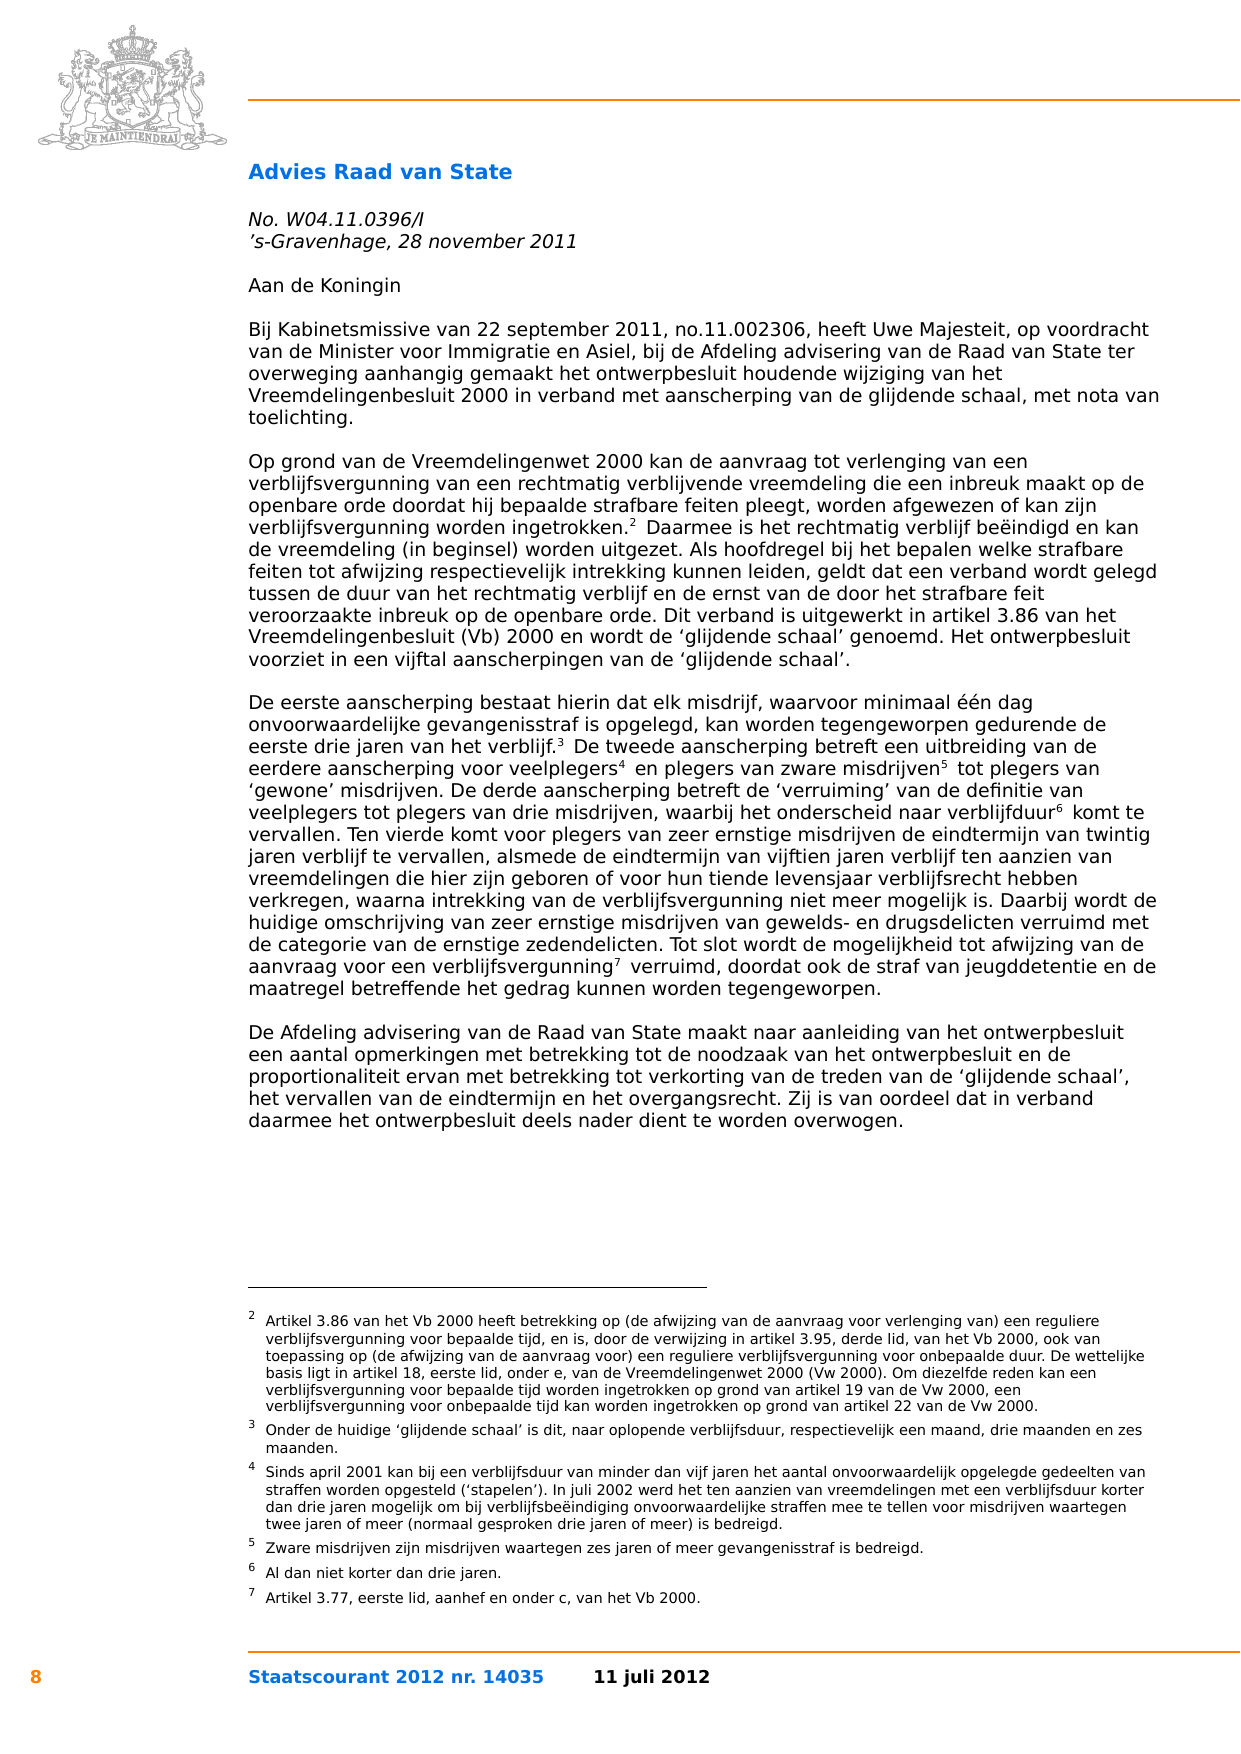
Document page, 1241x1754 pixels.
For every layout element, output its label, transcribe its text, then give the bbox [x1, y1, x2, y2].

text ’s-Gravenhage, 28 november 2011 [248, 231, 1163, 253]
text No. W04.11.0396/I [248, 209, 1163, 231]
subtitle Advies Raad van State [248, 160, 1163, 184]
text De Afdeling advisering van de Raad van State maakt naar aanleiding van het ontwerpbesluit een aantal opmerkingen met betrekking tot de noodzaak van het ontwerpbesluit en de proportionaliteit ervan met betrekking tot verkorting van de treden van de ‘glijdende schaal’, het vervallen van de eindtermijn en het overgangsrecht. Zij is van oordeel dat in verband daarmee het ontwerpbesluit deels nader dient te worden overwogen. [248, 1022, 1163, 1132]
picture [38, 25, 227, 150]
text Bij Kabinetsmissive van 22 september 2011, no.11.002306, heeft Uwe Majesteit, op voordracht van de Minister voor Immigratie en Asiel, bij de Afdeling advisering van de Raad van State ter overweging aanhangig gemaakt het ontwerpbesluit houdende wijziging van het Vreemdelingenbesluit 2000 in verband met aanscherping van de glijdende schaal, met nota van toelichting. [248, 319, 1163, 429]
text Artikel 3.77, eerste lid, aanhef en onder c, van het Vb 2000. [248, 1586, 1163, 1608]
text Artikel 3.86 van het Vb 2000 heeft betrekking op (de afwijzing van de aanvraag voor verlenging van) een reguliere verblijfsvergunning voor bepaalde tijd, en is, door de verwijzing in artikel 3.95, derde lid, van het Vb 2000, ook van toepassing op (de afwijzing van de aanvraag voor) een reguliere verblijfsvergunning voor onbepaalde duur. De wettelijke basis ligt in artikel 18, eerste lid, onder e, van de Vreemdelingenwet 2000 (Vw 2000). Om diezelfde reden kan een verblijfsvergunning voor bepaalde tijd worden ingetrokken op grond van artikel 19 van de Vw 2000, een verblijfsvergunning voor onbepaalde tijd kan worden ingetrokken op grond van artikel 22 van de Vw 2000. [248, 1309, 1163, 1415]
text Onder de huidige ‘glijdende schaal’ is dit, naar oplopende verblijfsduur, respectievelijk een maand, drie maanden en zes maanden. [248, 1418, 1163, 1457]
text Sinds april 2001 kan bij een verblijfsduur van minder dan vijf jaren het aantal onvoorwaardelijk opgelegde gedeelten van straffen worden opgesteld (‘stapelen’). In juli 2002 werd het ten aanzien van vreemdelingen met een verblijfsduur korter dan drie jaren mogelijk om bij verblijfsbeëindiging onvoorwaardelijke straffen mee te tellen voor misdrijven waartegen twee jaren of meer (normaal gesproken drie jaren of meer) is bedreigd. [248, 1460, 1163, 1533]
text Aan de Koningin [248, 275, 1163, 297]
text Zware misdrijven zijn misdrijven waartegen zes jaren of meer gevangenisstraf is bedreigd. [248, 1536, 1163, 1558]
text Al dan niet korter dan drie jaren. [248, 1561, 1163, 1583]
text De eerste aanscherping bestaat hierin dat elk misdrijf, waarvoor minimaal één dag onvoorwaardelijke gevangenisstraf is opgelegd, kan worden tegengeworpen gedurende de eerste drie jaren van het verblijf. De tweede aanscherping betreft een uitbreiding van de eerdere aanscherping voor veelplegers en plegers van zware misdrijven tot plegers van ‘gewone’ misdrijven. De derde aanscherping betreft de ‘verruiming’ van de definitie van veelplegers tot plegers van drie misdrijven, waarbij het onderscheid naar verblijfduur komt te vervallen. Ten vierde komt voor plegers van zeer ernstige misdrijven de eindtermijn van twintig jaren verblijf te vervallen, alsmede de eindtermijn van vijftien jaren verblijf ten aanzien van vreemdelingen die hier zijn geboren of voor hun tiende levensjaar verblijfsrecht hebben verkregen, waarna intrekking van de verblijfsvergunning niet meer mogelijk is. Daarbij wordt de huidige omschrijving van zeer ernstige misdrijven van gewelds- en drugsdelicten verruimd met de categorie van de ernstige zedendelicten. Tot slot wordt de mogelijkheid tot afwijzing van de aanvraag voor een verblijfsvergunning verruimd, doordat ook de straf van jeugddetentie en de maatregel betreffende het gedrag kunnen worden tegengeworpen. [248, 692, 1163, 1000]
text Op grond van de Vreemdelingenwet 2000 kan de aanvraag tot verlenging van een verblijfsvergunning van een rechtmatig verblijvende vreemdeling die een inbreuk maakt op de openbare orde doordat hij bepaalde strafbare feiten pleegt, worden afgewezen of kan zijn verblijfsvergunning worden ingetrokken. Daarmee is het rechtmatig verblijf beëindigd en kan de vreemdeling (in beginsel) worden uitgezet. Als hoofdregel bij het bepalen welke strafbare feiten tot afwijzing respectievelijk intrekking kunnen leiden, geldt dat een verband wordt gelegd tussen de duur van het rechtmatig verblijf en de ernst van de door het strafbare feit veroorzaakte inbreuk op de openbare orde. Dit verband is uitgewerkt in artikel 3.86 van het Vreemdelingenbesluit (Vb) 2000 en wordt de ‘glijdende schaal’ genoemd. Het ontwerpbesluit voorziet in een vijftal aanscherpingen van de ‘glijdende schaal’. [248, 451, 1163, 670]
